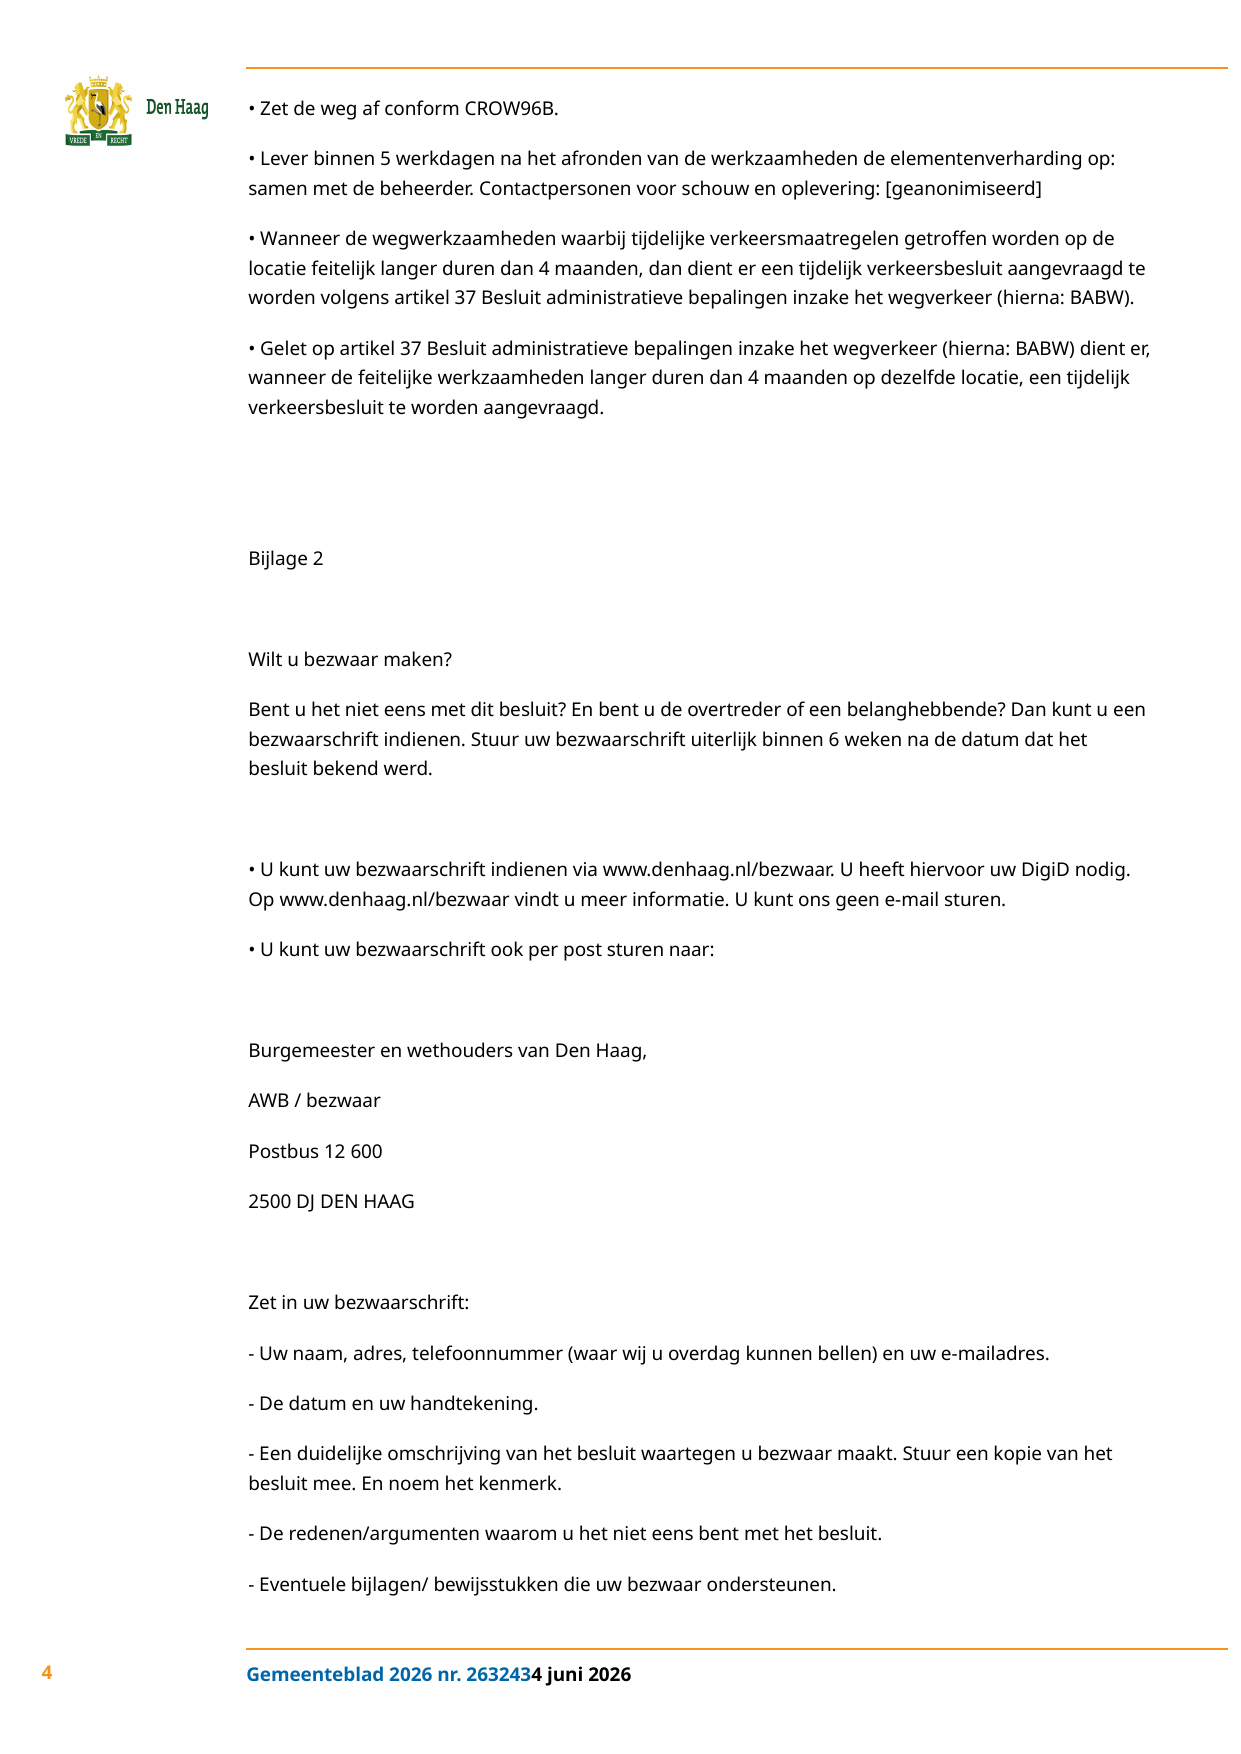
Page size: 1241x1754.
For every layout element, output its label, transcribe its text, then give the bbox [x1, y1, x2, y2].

picture [41, 47, 231, 172]
text • U kunt uw bezwaarschrift ook per post sturen naar: [248, 936, 1152, 962]
text • Gelet op artikel 37 Besluit administratieve bepalingen inzake het wegverkeer (hierna: BABW) dient er, wanneer de feitelijke werkzaamheden langer duren dan 4 maanden op dezelfde locatie, een tijdelijk verkeersbesluit te worden aangevraagd. [248, 335, 1152, 420]
text • Zet de weg af conform CROW96B. [248, 95, 1152, 121]
text • Lever binnen 5 werkdagen na het afronden van de werkzaamheden de elementenverharding op: samen met de beheerder. Contactpersonen voor schouw en oplevering: [geanonimiseerd] [248, 145, 1152, 201]
text AWB / bezwaar [248, 1088, 1152, 1113]
text Zet in uw bezwaarschrift: [248, 1289, 1152, 1315]
text 2500 DJ DEN HAAG [248, 1188, 1152, 1214]
text - De redenen/argumenten waarom u het niet eens bent met het besluit. [248, 1521, 1152, 1546]
text Bijlage 2 [248, 545, 1152, 571]
text Burgemeester en wethouders van Den Haag, [248, 1037, 1152, 1063]
text Wilt u bezwaar maken? [248, 646, 1152, 672]
text Bent u het niet eens met dit besluit? En bent u de overtreder of een belanghebbende? Dan kunt u een bezwaarschrift indienen. Stuur uw bezwaarschrift uiterlijk binnen 6 weken na de datum dat het besluit bekend werd. [248, 696, 1152, 781]
text • U kunt uw bezwaarschrift indienen via www.denhaag.nl/bezwaar. U heeft hiervoor uw DigiD nodig. Op www.denhaag.nl/bezwaar vindt u meer informatie. U kunt ons geen e-mail sturen. [248, 856, 1152, 912]
text - Een duidelijke omschrijving van het besluit waartegen u bezwaar maakt. Stuur een kopie van het besluit mee. En noem het kenmerk. [248, 1441, 1152, 1496]
text - Uw naam, adres, telefoonnummer (waar wij u overdag kunnen bellen) en uw e-mailadres. [248, 1340, 1152, 1366]
text - Eventuele bijlagen/ bewijsstukken die uw bezwaar ondersteunen. [248, 1571, 1152, 1597]
text Postbus 12 600 [248, 1138, 1152, 1164]
text • Wanneer de wegwerkzaamheden waarbij tijdelijke verkeersmaatregelen getroffen worden op de locatie feitelijk langer duren dan 4 maanden, dan dient er een tijdelijk verkeersbesluit aangevraagd te worden volgens artikel 37 Besluit administratieve bepalingen inzake het wegverkeer (hierna: BABW). [248, 225, 1152, 310]
text - De datum en uw handtekening. [248, 1390, 1152, 1416]
